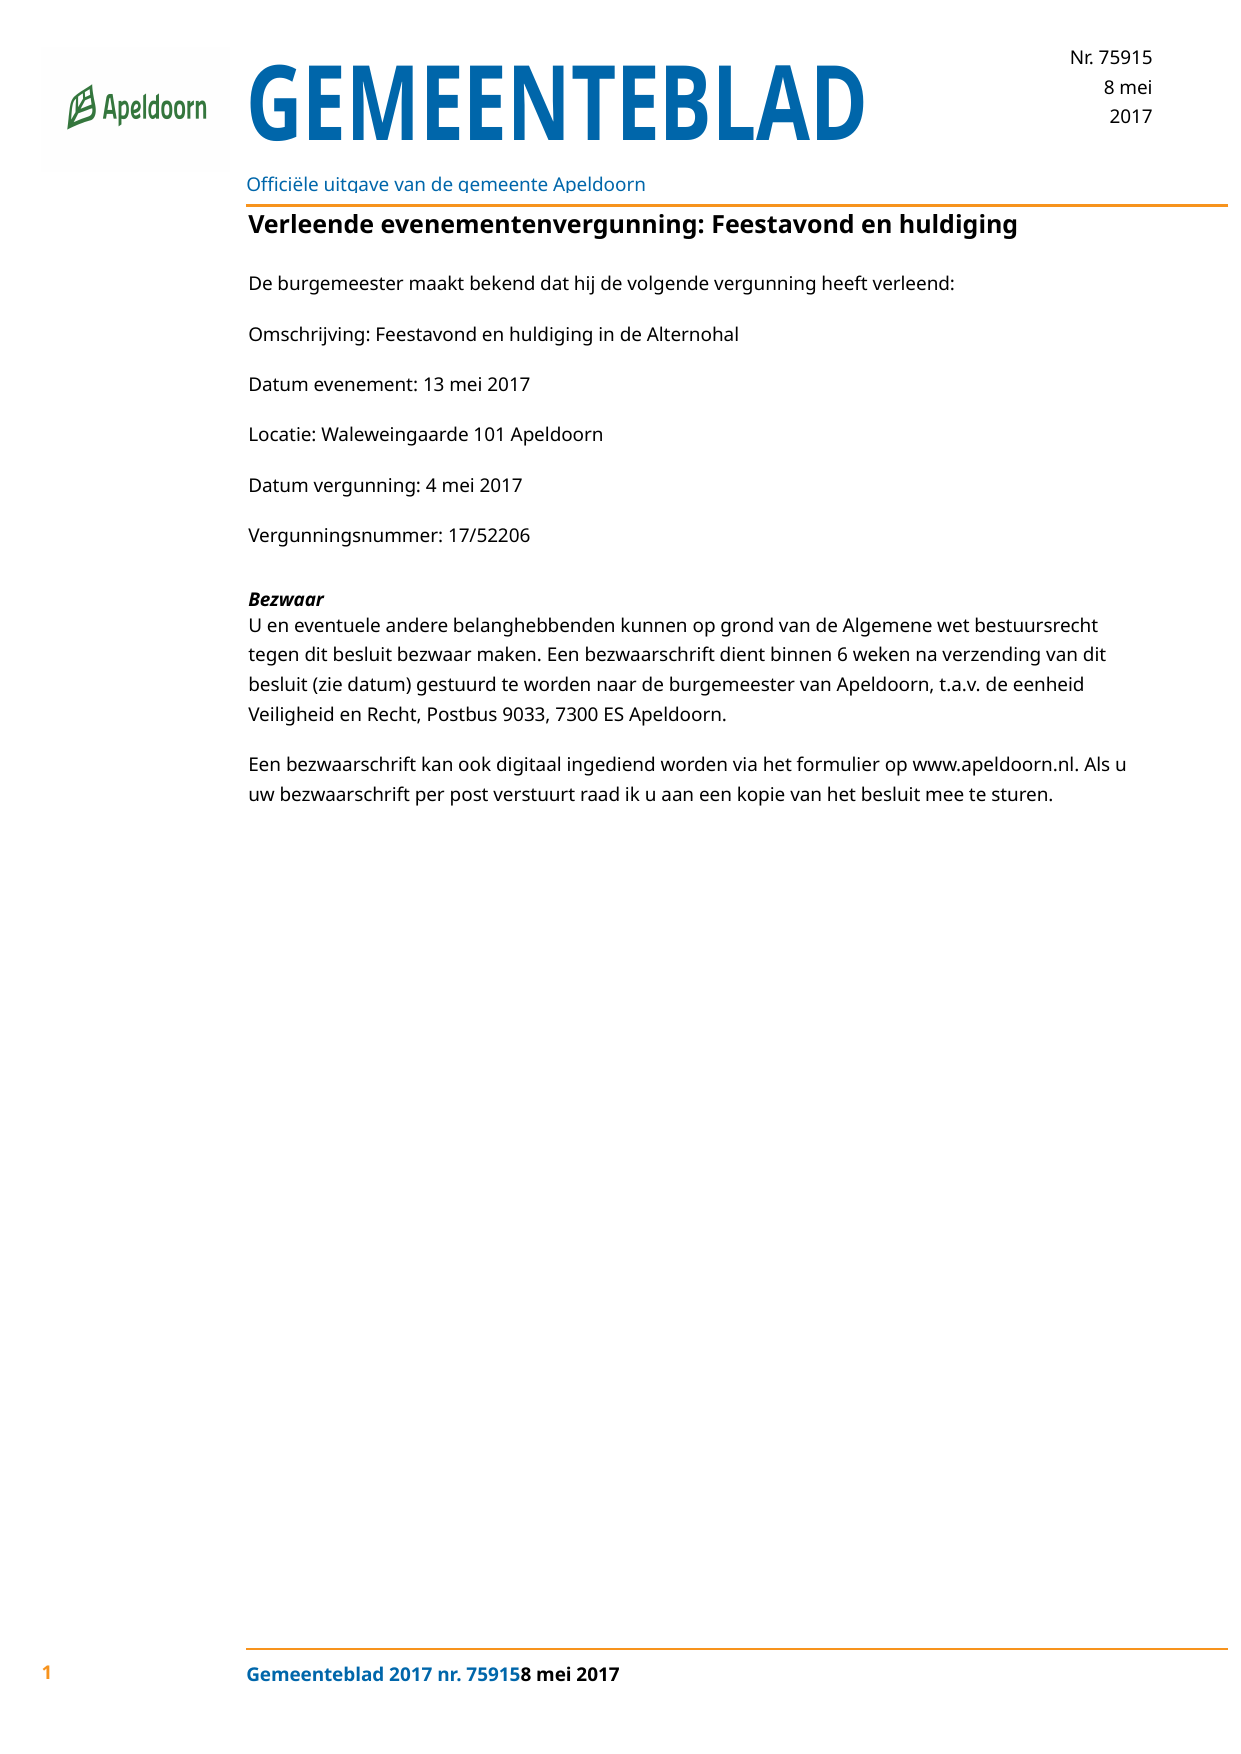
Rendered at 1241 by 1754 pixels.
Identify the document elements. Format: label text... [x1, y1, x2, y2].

text De burgemeester maakt bekend dat hij de volgende vergunning heeft verleend: [248, 270, 1152, 296]
text Vergunningsnummer: 17/52206 [248, 522, 1152, 548]
text U en eventuele andere belanghebbenden kunnen op grond van de Algemene wet bestuursrecht tegen dit besluit bezwaar maken. Een bezwaarschrift dient binnen 6 weken na verzending van dit besluit (zie datum) gestuurd te worden naar de burgemeester van Apeldoorn, t.a.v. de eenheid Veiligheid en Recht, Postbus 9033, 7300 ES Apeldoorn. [248, 612, 1152, 727]
text Datum vergunning: 4 mei 2017 [248, 472, 1152, 498]
text Omschrijving: Feestavond en huldiging in de Alternohal [248, 321, 1152, 346]
text Bezwaar [248, 586, 1152, 612]
text Locatie: Waleweingaarde 101 Apeldoorn [248, 422, 1152, 447]
text Een bezwaarschrift kan ook digitaal ingediend worden via het formulier op www.apeldoorn.nl. Als u uw bezwaarschrift per post verstuurt raad ik u aan een kopie van het besluit mee te sturen. [248, 751, 1152, 807]
text Verleende evenementenvergunning: Feestavond en huldiging [248, 207, 1152, 241]
text Datum evenement: 13 mei 2017 [248, 371, 1152, 397]
picture [41, 47, 231, 172]
